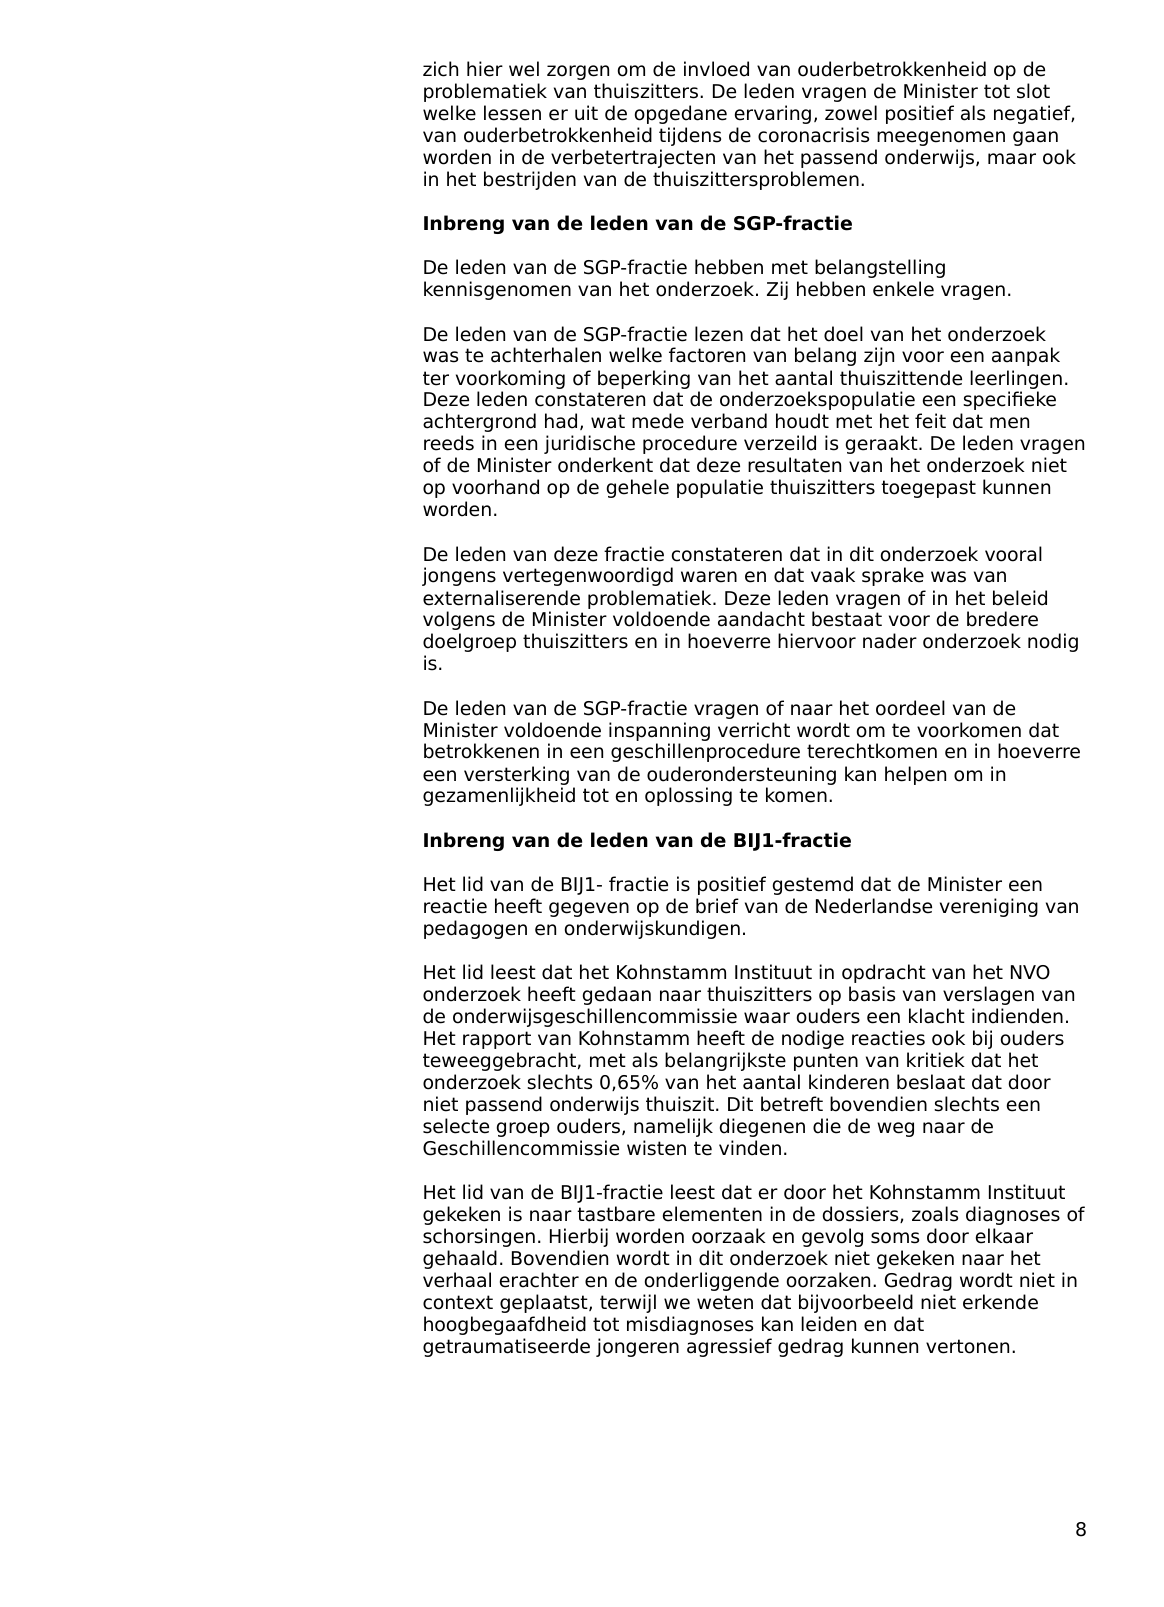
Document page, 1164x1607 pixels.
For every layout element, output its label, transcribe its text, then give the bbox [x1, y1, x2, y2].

text zich hier wel zorgen om de invloed van ouderbetrokkenheid op de problematiek van thuiszitters. De leden vragen de Minister tot slot welke lessen er uit de opgedane ervaring, zowel positief als negatief, van ouderbetrokkenheid tijdens de coronacrisis meegenomen gaan worden in de verbetertrajecten van het passend onderwijs, maar ook in het bestrijden van de thuiszittersproblemen. [422, 59, 1087, 191]
text Het lid van de BIJ1-fractie leest dat er door het Kohnstamm Instituut gekeken is naar tastbare elementen in de dossiers, zoals diagnoses of schorsingen. Hierbij worden oorzaak en gevolg soms door elkaar gehaald. Bovendien wordt in dit onderzoek niet gekeken naar het verhaal erachter en de onderliggende oorzaken. Gedrag wordt niet in context geplaatst, terwijl we weten dat bijvoorbeeld niet erkende hoogbegaafdheid tot misdiagnoses kan leiden en dat getraumatiseerde jongeren agressief gedrag kunnen vertonen. [422, 1182, 1087, 1358]
text De leden van de SGP-fractie hebben met belangstelling kennisgenomen van het onderzoek. Zij hebben enkele vragen. [422, 257, 1087, 301]
text De leden van deze fractie constateren dat in dit onderzoek vooral jongens vertegenwoordigd waren en dat vaak sprake was van externaliserende problematiek. Deze leden vragen of in het beleid volgens de Minister voldoende aandacht bestaat voor de bredere doelgroep thuiszitters en in hoeverre hiervoor nader onderzoek nodig is. [422, 543, 1087, 675]
text Het lid van de BIJ1- fractie is positief gestemd dat de Minister een reactie heeft gegeven op de brief van de Nederlandse vereniging van pedagogen en onderwijskundigen. [422, 874, 1087, 940]
text Het lid leest dat het Kohnstamm Instituut in opdracht van het NVO onderzoek heeft gedaan naar thuiszitters op basis van verslagen van de onderwijsgeschillencommissie waar ouders een klacht indienden. Het rapport van Kohnstamm heeft de nodige reacties ook bij ouders teweeggebracht, met als belangrijkste punten van kritiek dat het onderzoek slechts 0,65% van het aantal kinderen beslaat dat door niet passend onderwijs thuiszit. Dit betreft bovendien slechts een selecte groep ouders, namelijk diegenen die de weg naar de Geschillencommissie wisten te vinden. [422, 962, 1087, 1160]
text De leden van de SGP-fractie vragen of naar het oordeel van de Minister voldoende inspanning verricht wordt om te voorkomen dat betrokkenen in een geschillenprocedure terechtkomen en in hoeverre een versterking van de ouderondersteuning kan helpen om in gezamenlijkheid tot en oplossing te komen. [422, 697, 1087, 807]
subtitle Inbreng van de leden van de SGP-fractie [422, 213, 1087, 235]
subtitle Inbreng van de leden van de BIJ1-fractie [422, 829, 1087, 852]
text De leden van de SGP-fractie lezen dat het doel van het onderzoek was te achterhalen welke factoren van belang zijn voor een aanpak ter voorkoming of beperking van het aantal thuiszittende leerlingen. Deze leden constateren dat de onderzoekspopulatie een specifieke achtergrond had, wat mede verband houdt met het feit dat men reeds in een juridische procedure verzeild is geraakt. De leden vragen of de Minister onderkent dat deze resultaten van het onderzoek niet op voorhand op de gehele populatie thuiszitters toegepast kunnen worden. [422, 323, 1087, 521]
